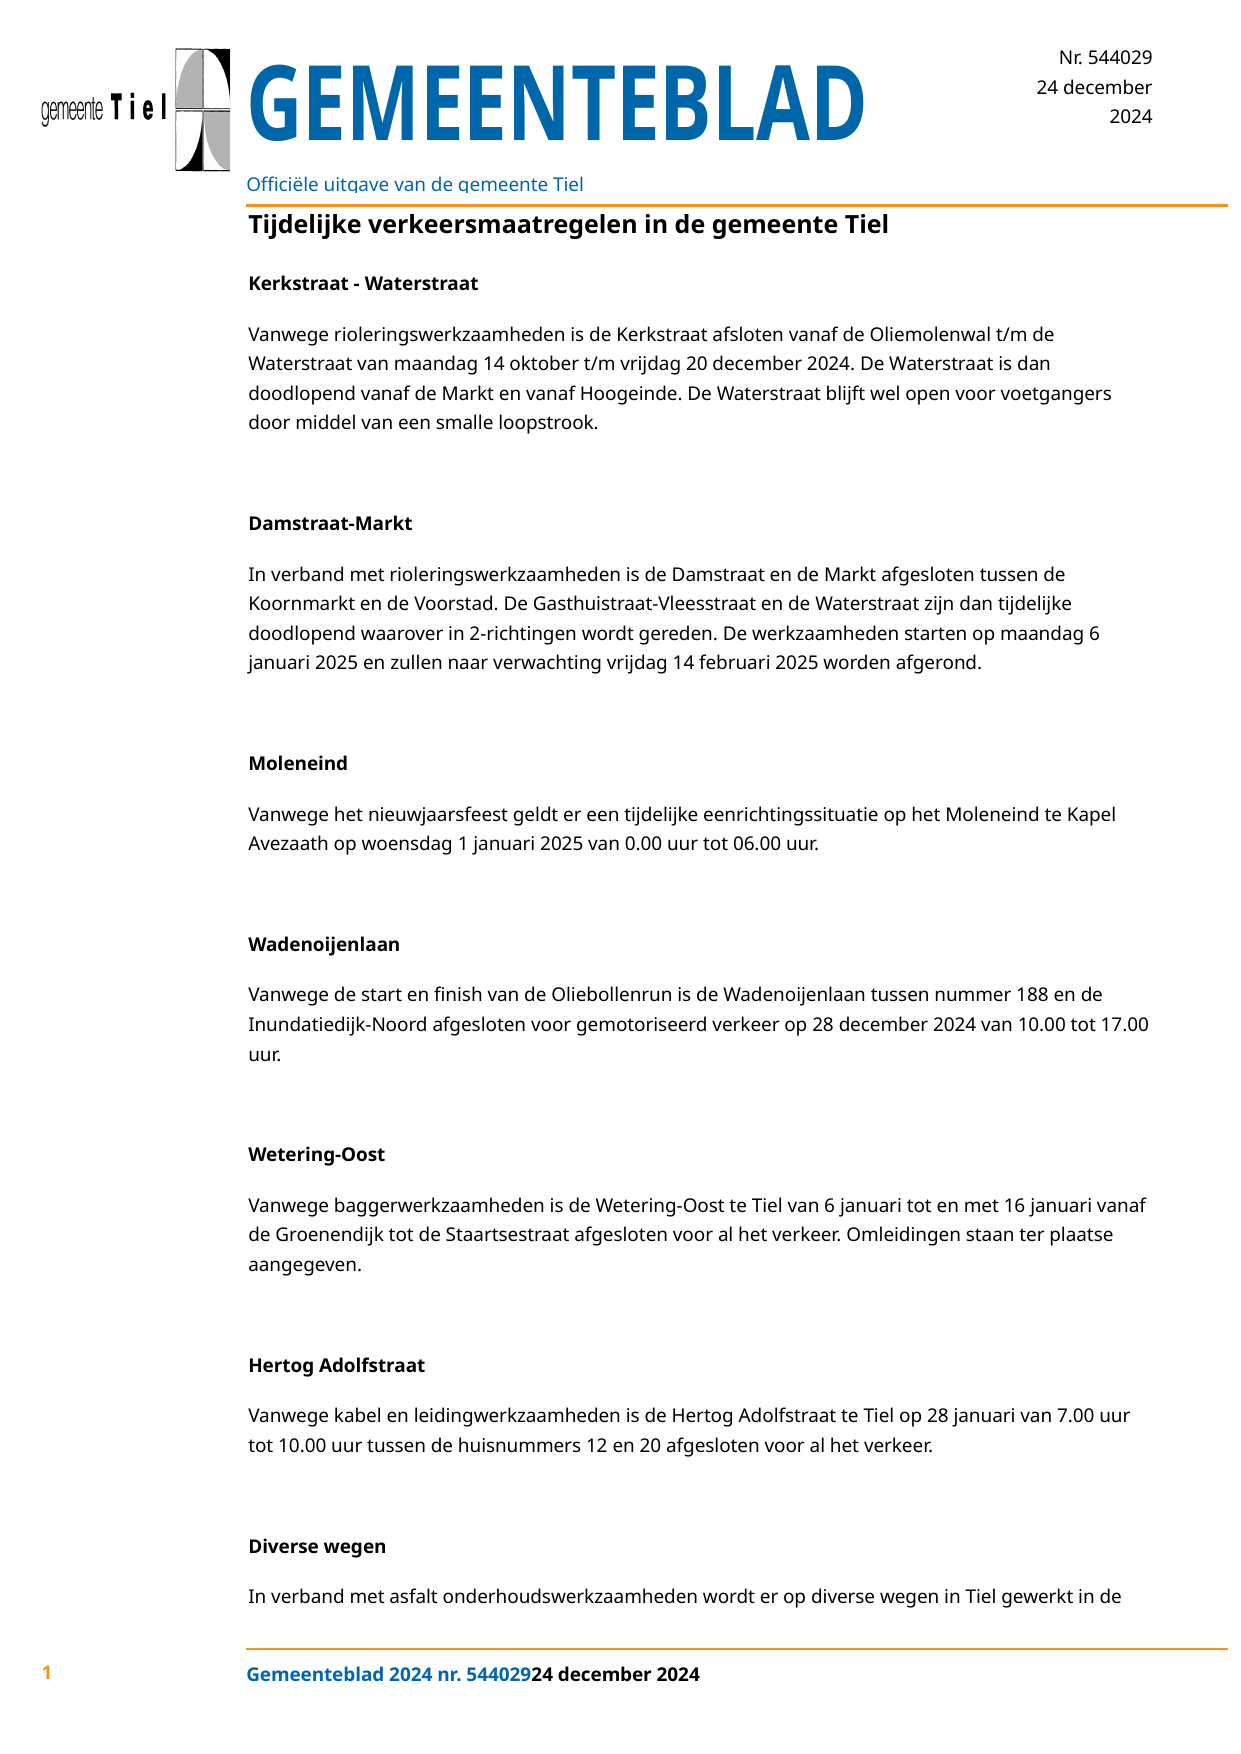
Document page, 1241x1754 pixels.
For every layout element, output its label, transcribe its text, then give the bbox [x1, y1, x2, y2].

text Diverse wegen [248, 1533, 1152, 1558]
text Vanwege de start en finish van de Oliebollenrun is de Wadenoijenlaan tussen nummer 188 en de Inundatiedijk-Noord afgesloten voor gemotoriseerd verkeer op 28 december 2024 van 10.00 tot 17.00 uur. [248, 982, 1152, 1066]
text Vanwege het nieuwjaarsfeest geldt er een tijdelijke eenrichtingssituatie op het Moleneind te Kapel Avezaath op woensdag 1 januari 2025 van 0.00 uur tot 06.00 uur. [248, 801, 1152, 856]
text In verband met asfalt onderhoudswerkzaamheden wordt er op diverse wegen in Tiel gewerkt in de [248, 1583, 1152, 1609]
text Vanwege rioleringswerkzaamheden is de Kerkstraat afsloten vanaf de Oliemolenwal t/m de Waterstraat van maandag 14 oktober t/m vrijdag 20 december 2024. De Waterstraat is dan doodlopend vanaf de Markt en vanaf Hoogeinde. De Waterstraat blijft wel open voor voetgangers door middel van een smalle loopstrook. [248, 321, 1152, 435]
text Hertog Adolfstraat [248, 1352, 1152, 1378]
text Vanwege kabel en leidingwerkzaamheden is de Hertog Adolfstraat te Tiel op 28 januari van 7.00 uur tot 10.00 uur tussen de huisnummers 12 en 20 afgesloten voor al het verkeer. [248, 1402, 1152, 1458]
picture [41, 47, 231, 172]
text Wadenoijenlaan [248, 931, 1152, 957]
text Damstraat-Markt [248, 510, 1152, 536]
text Vanwege baggerwerkzaamheden is de Wetering-Oost te Tiel van 6 januari tot en met 16 januari vanaf de Groenendijk tot de Staartsestraat afgesloten voor al het verkeer. Omleidingen staan ter plaatse aangegeven. [248, 1192, 1152, 1277]
text Wetering-Oost [248, 1142, 1152, 1167]
text In verband met rioleringswerkzaamheden is de Damstraat en de Markt afgesloten tussen de Koornmarkt en de Voorstad. De Gasthuistraat-Vleesstraat en de Waterstraat zijn dan tijdelijke doodlopend waarover in 2-richtingen wordt gereden. De werkzaamheden starten op maandag 6 januari 2025 en zullen naar verwachting vrijdag 14 februari 2025 worden afgerond. [248, 561, 1152, 675]
text Kerkstraat - Waterstraat [248, 270, 1152, 296]
text Tijdelijke verkeersmaatregelen in de gemeente Tiel [248, 207, 1152, 241]
text Moleneind [248, 750, 1152, 776]
